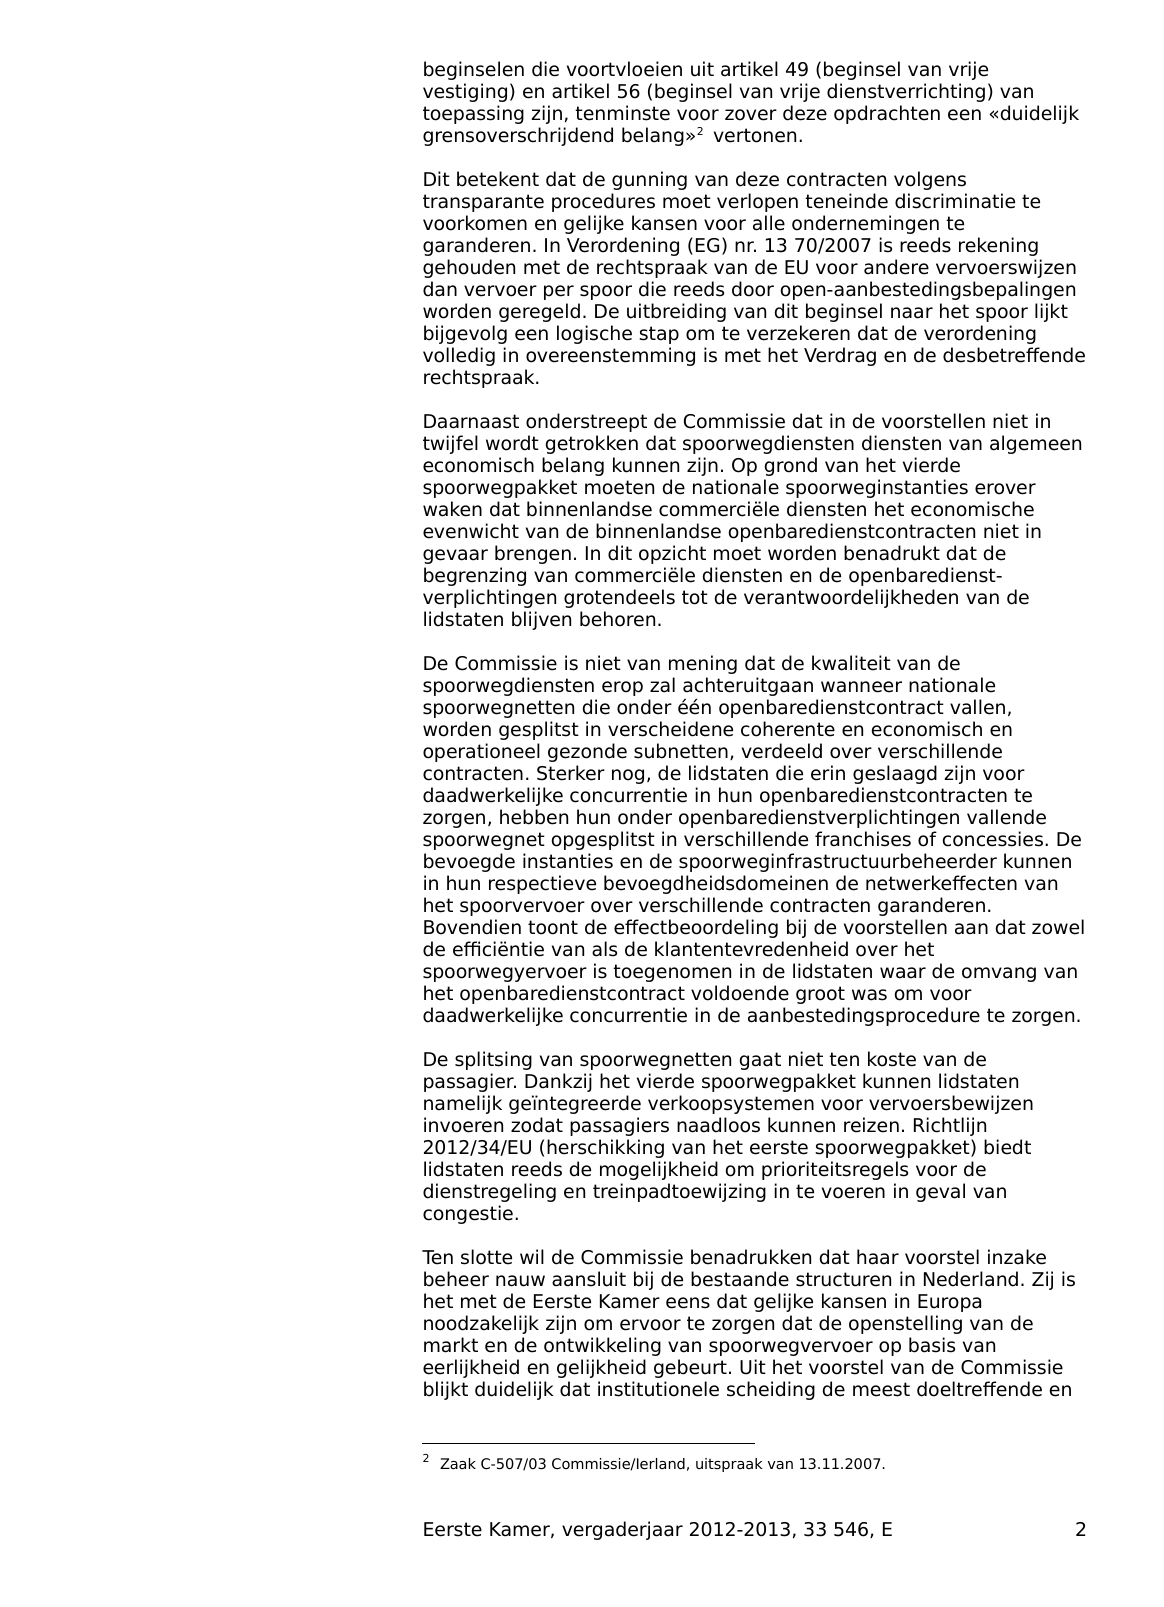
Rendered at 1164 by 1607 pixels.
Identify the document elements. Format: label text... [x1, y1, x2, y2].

text Zaak C-507/03 Commissie/Ierland, uitspraak van 13.11.2007. [422, 1452, 1087, 1474]
text De splitsing van spoorwegnetten gaat niet ten koste van de passagier. Dankzij het vierde spoorwegpakket kunnen lidstaten namelijk geïntegreerde verkoopsystemen voor vervoersbewijzen invoeren zodat passagiers naadloos kunnen reizen. Richtlijn 2012/34/EU (herschikking van het eerste spoorwegpakket) biedt lidstaten reeds de mogelijkheid om prioriteitsregels voor de dienstregeling en treinpadtoewijzing in te voeren in geval van congestie. [422, 1049, 1087, 1225]
text Dit betekent dat de gunning van deze contracten volgens transparante procedures moet verlopen teneinde discriminatie te voorkomen en gelijke kansen voor alle ondernemingen te garanderen. In Verordening (EG) nr. 13 70/2007 is reeds rekening gehouden met de rechtspraak van de EU voor andere vervoerswijzen dan vervoer per spoor die reeds door open-aanbestedingsbepalingen worden geregeld. De uitbreiding van dit beginsel naar het spoor lijkt bijgevolg een logische stap om te verzekeren dat de verordening volledig in overeenstemming is met het Verdrag en de desbetreffende rechtspraak. [422, 169, 1087, 389]
text Daarnaast onderstreept de Commissie dat in de voorstellen niet in twijfel wordt getrokken dat spoorwegdiensten diensten van algemeen economisch belang kunnen zijn. Op grond van het vierde spoorwegpakket moeten de nationale spoorweginstanties erover waken dat binnenlandse commerciële diensten het economische evenwicht van de binnenlandse openbaredienstcontracten niet in gevaar brengen. In dit opzicht moet worden benadrukt dat de begrenzing van commerciële diensten en de openbaredienst-verplichtingen grotendeels tot de verantwoordelijkheden van de lidstaten blijven behoren. [422, 411, 1087, 631]
text Ten slotte wil de Commissie benadrukken dat haar voorstel inzake beheer nauw aansluit bij de bestaande structuren in Nederland. Zij is het met de Eerste Kamer eens dat gelijke kansen in Europa noodzakelijk zijn om ervoor te zorgen dat de openstelling van de markt en de ontwikkeling van spoorwegvervoer op basis van eerlijkheid en gelijkheid gebeurt. Uit het voorstel van de Commissie blijkt duidelijk dat institutionele scheiding de meest doeltreffende en [422, 1247, 1087, 1401]
text De Commissie is niet van mening dat de kwaliteit van de spoorwegdiensten erop zal achteruitgaan wanneer nationale spoorwegnetten die onder één openbaredienstcontract vallen, worden gesplitst in verscheidene coherente en economisch en operationeel gezonde subnetten, verdeeld over verschillende contracten. Sterker nog, de lidstaten die erin geslaagd zijn voor daadwerkelijke concurrentie in hun openbaredienstcontracten te zorgen, hebben hun onder openbaredienstverplichtingen vallende spoorwegnet opgesplitst in verschillende franchises of concessies. De bevoegde instanties en de spoorweginfrastructuurbeheerder kunnen in hun respectieve bevoegdheidsdomeinen de netwerkeffecten van het spoorvervoer over verschillende contracten garanderen. Bovendien toont de effectbeoordeling bij de voorstellen aan dat zowel de efficiëntie van als de klantentevredenheid over het spoorwegyervoer is toegenomen in de lidstaten waar de omvang van het openbaredienstcontract voldoende groot was om voor daadwerkelijke concurrentie in de aanbestedingsprocedure te zorgen. [422, 653, 1087, 1027]
text beginselen die voortvloeien uit artikel 49 (beginsel van vrije vestiging) en artikel 56 (beginsel van vrije dienstverrichting) van toepassing zijn, tenminste voor zover deze opdrachten een «duidelijk grensoverschrijdend belang» vertonen. [422, 59, 1087, 147]
